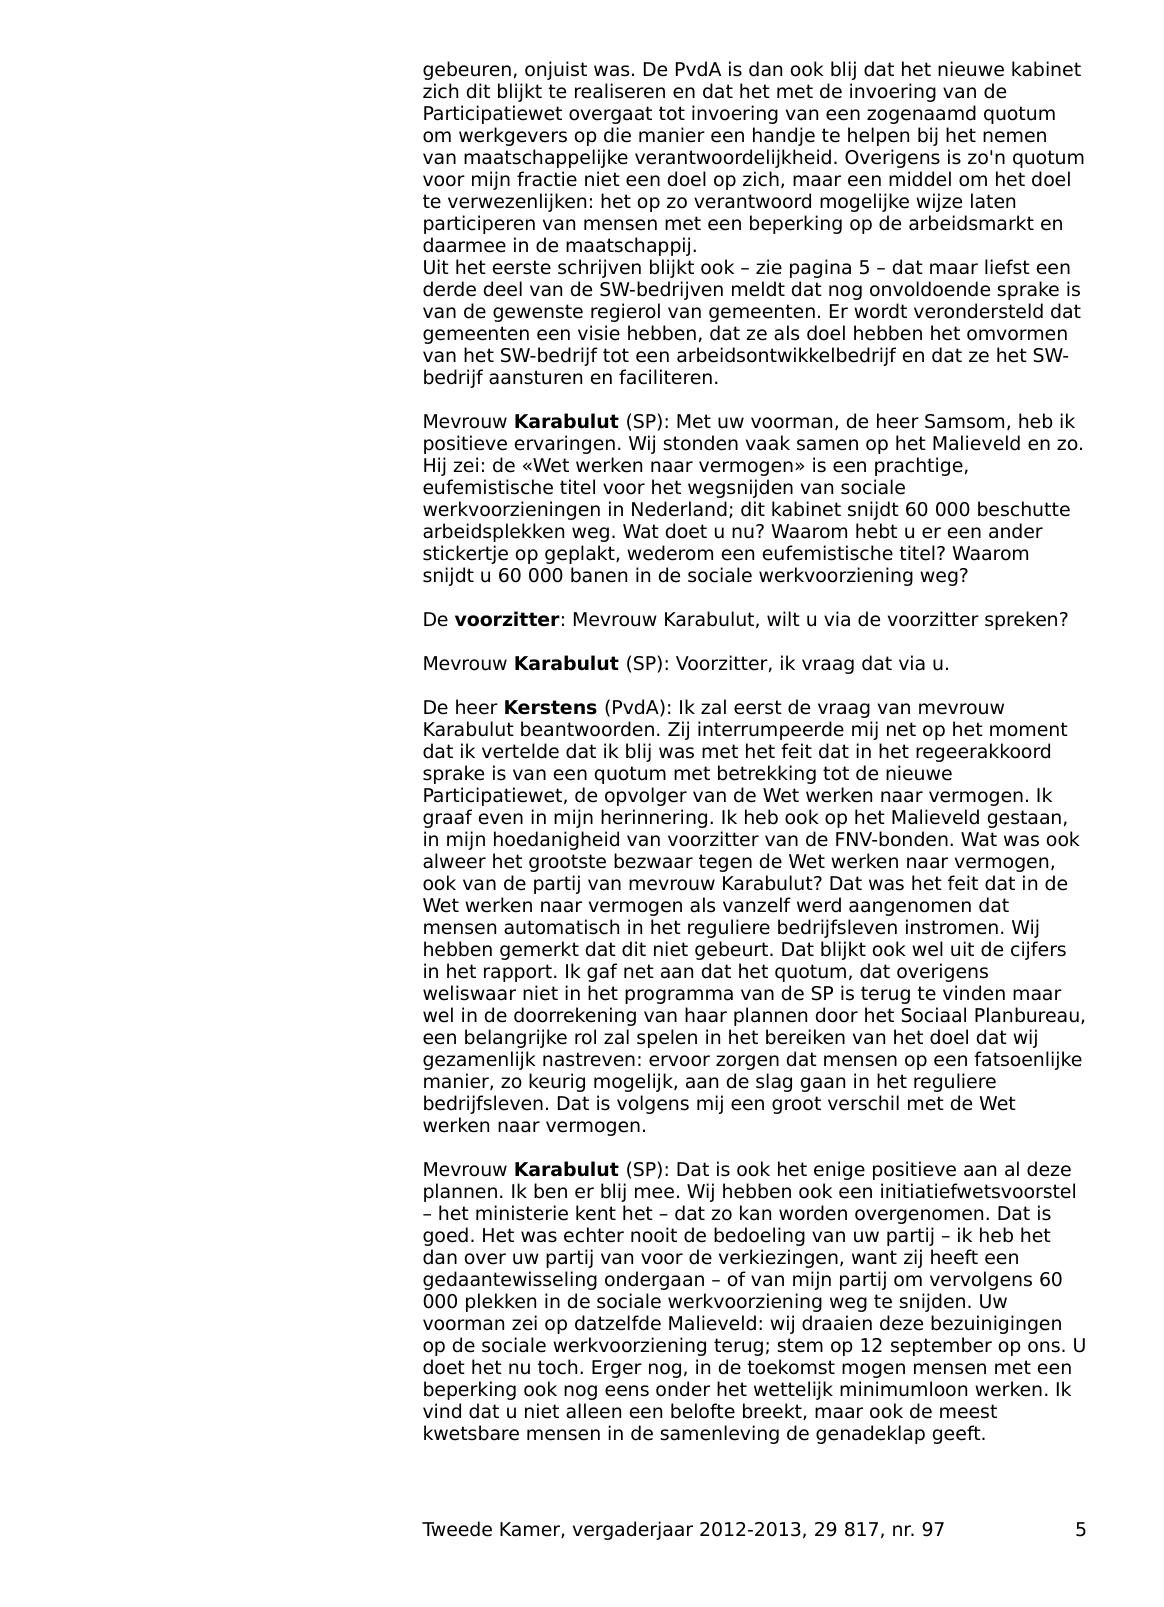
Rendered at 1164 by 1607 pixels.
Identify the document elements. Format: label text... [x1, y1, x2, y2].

text Mevrouw Karabulut (SP): Voorzitter, ik vraag dat via u. [422, 653, 1087, 675]
text Mevrouw Karabulut (SP): Dat is ook het enige positieve aan al deze plannen. Ik ben er blij mee. Wij hebben ook een initiatiefwetsvoorstel – het ministerie kent het – dat zo kan worden overgenomen. Dat is goed. Het was echter nooit de bedoeling van uw partij – ik heb het dan over uw partij van voor de verkiezingen, want zij heeft een gedaantewisseling ondergaan – of van mijn partij om vervolgens 60 000 plekken in de sociale werkvoorziening weg te snijden. Uw voorman zei op datzelfde Malieveld: wij draaien deze bezuinigingen op de sociale werkvoorziening terug; stem op 12 september op ons. U doet het nu toch. Erger nog, in de toekomst mogen mensen met een beperking ook nog eens onder het wettelijk minimumloon werken. Ik vind dat u niet alleen een belofte breekt, maar ook de meest kwetsbare mensen in de samenleving de genadeklap geeft. [422, 1159, 1087, 1445]
text De heer Kerstens (PvdA): Ik zal eerst de vraag van mevrouw Karabulut beantwoorden. Zij interrumpeerde mij net op het moment dat ik vertelde dat ik blij was met het feit dat in het regeerakkoord sprake is van een quotum met betrekking tot de nieuwe Participatiewet, de opvolger van de Wet werken naar vermogen. Ik graaf even in mijn herinnering. Ik heb ook op het Malieveld gestaan, in mijn hoedanigheid van voorzitter van de FNV-bonden. Wat was ook alweer het grootste bezwaar tegen de Wet werken naar vermogen, ook van de partij van mevrouw Karabulut? Dat was het feit dat in de Wet werken naar vermogen als vanzelf werd aangenomen dat mensen automatisch in het reguliere bedrijfsleven instromen. Wij hebben gemerkt dat dit niet gebeurt. Dat blijkt ook wel uit de cijfers in het rapport. Ik gaf net aan dat het quotum, dat overigens weliswaar niet in het programma van de SP is terug te vinden maar wel in de doorrekening van haar plannen door het Sociaal Planbureau, een belangrijke rol zal spelen in het bereiken van het doel dat wij gezamenlijk nastreven: ervoor zorgen dat mensen op een fatsoenlijke manier, zo keurig mogelijk, aan de slag gaan in het reguliere bedrijfsleven. Dat is volgens mij een groot verschil met de Wet werken naar vermogen. [422, 697, 1087, 1137]
text gebeuren, onjuist was. De PvdA is dan ook blij dat het nieuwe kabinet zich dit blijkt te realiseren en dat het met de invoering van de Participatiewet overgaat tot invoering van een zogenaamd quotum om werkgevers op die manier een handje te helpen bij het nemen van maatschappelijke verantwoordelijkheid. Overigens is zo'n quotum voor mijn fractie niet een doel op zich, maar een middel om het doel te verwezenlijken: het op zo verantwoord mogelijke wijze laten participeren van mensen met een beperking op de arbeidsmarkt en daarmee in de maatschappij. [422, 59, 1087, 257]
text Uit het eerste schrijven blijkt ook – zie pagina 5 – dat maar liefst een derde deel van de SW-bedrijven meldt dat nog onvoldoende sprake is van de gewenste regierol van gemeenten. Er wordt verondersteld dat gemeenten een visie hebben, dat ze als doel hebben het omvormen van het SW-bedrijf tot een arbeidsontwikkelbedrijf en dat ze het SW-bedrijf aansturen en faciliteren. [422, 257, 1087, 389]
text Mevrouw Karabulut (SP): Met uw voorman, de heer Samsom, heb ik positieve ervaringen. Wij stonden vaak samen op het Malieveld en zo. Hij zei: de «Wet werken naar vermogen» is een prachtige, eufemistische titel voor het wegsnijden van sociale werkvoorzieningen in Nederland; dit kabinet snijdt 60 000 beschutte arbeidsplekken weg. Wat doet u nu? Waarom hebt u er een ander stickertje op geplakt, wederom een eufemistische titel? Waarom snijdt u 60 000 banen in de sociale werkvoorziening weg? [422, 411, 1087, 587]
text De voorzitter: Mevrouw Karabulut, wilt u via de voorzitter spreken? [422, 609, 1087, 631]
